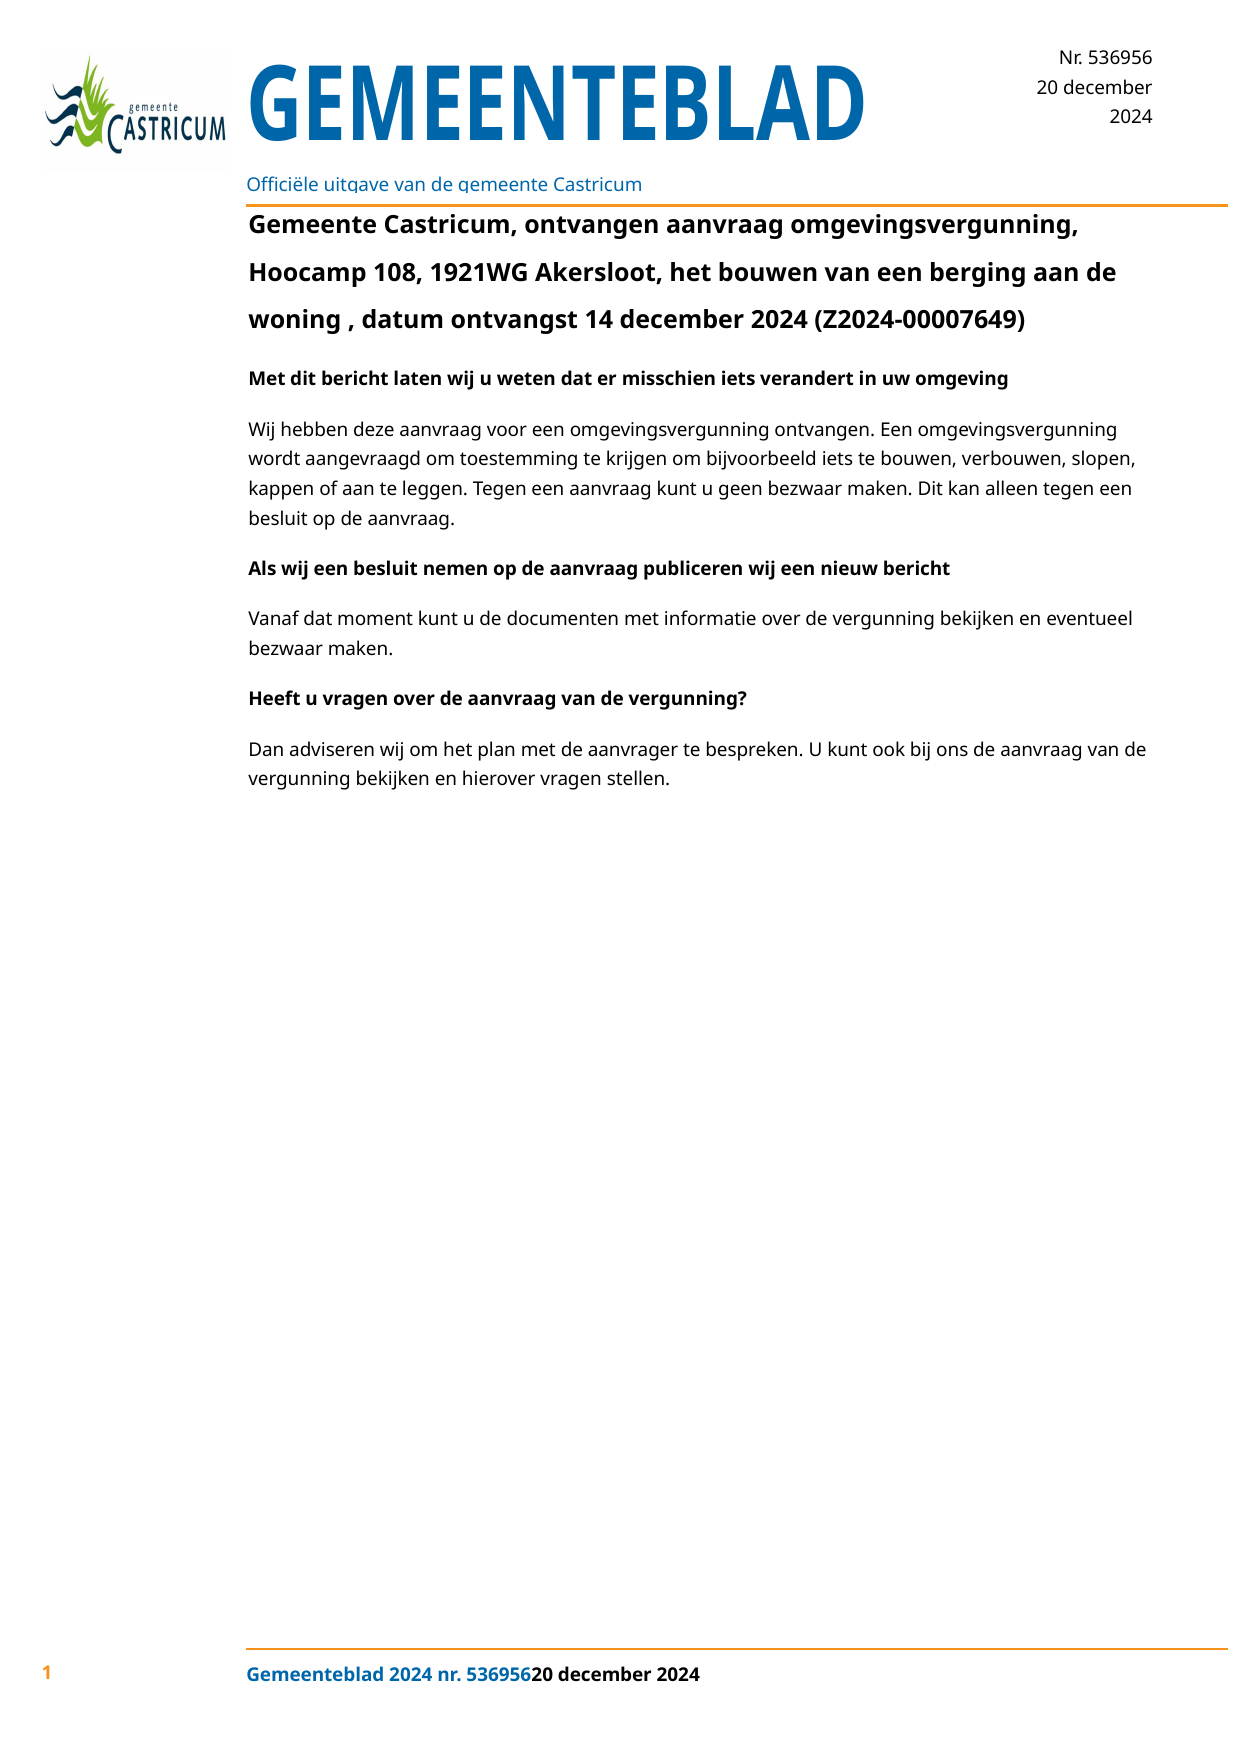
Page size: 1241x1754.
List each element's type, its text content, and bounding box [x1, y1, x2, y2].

text Wij hebben deze aanvraag voor een omgevingsvergunning ontvangen. Een omgevingsvergunning wordt aangevraagd om toestemming te krijgen om bijvoorbeeld iets te bouwen, verbouwen, slopen, kappen of aan te leggen. Tegen een aanvraag kunt u geen bezwaar maken. Dit kan alleen tegen een besluit op de aanvraag. [248, 416, 1152, 530]
text Dan adviseren wij om het plan met de aanvrager te bespreken. U kunt ook bij ons de aanvraag van de vergunning bekijken en hierover vragen stellen. [248, 736, 1152, 791]
text Vanaf dat moment kunt u de documenten met informatie over de vergunning bekijken en eventueel bezwaar maken. [248, 606, 1152, 661]
text Gemeente Castricum, ontvangen aanvraag omgevingsvergunning, Hoocamp 108, 1921WG Akersloot, het bouwen van een berging aan de woning , datum ontvangst 14 december 2024 (Z2024-00007649) [248, 207, 1152, 336]
text Met dit bericht laten wij u weten dat er misschien iets verandert in uw omgeving [248, 366, 1152, 391]
picture [41, 47, 231, 172]
text Heeft u vragen over de aanvraag van de vergunning? [248, 686, 1152, 711]
text Als wij een besluit nemen op de aanvraag publiceren wij een nieuw bericht [248, 555, 1152, 581]
